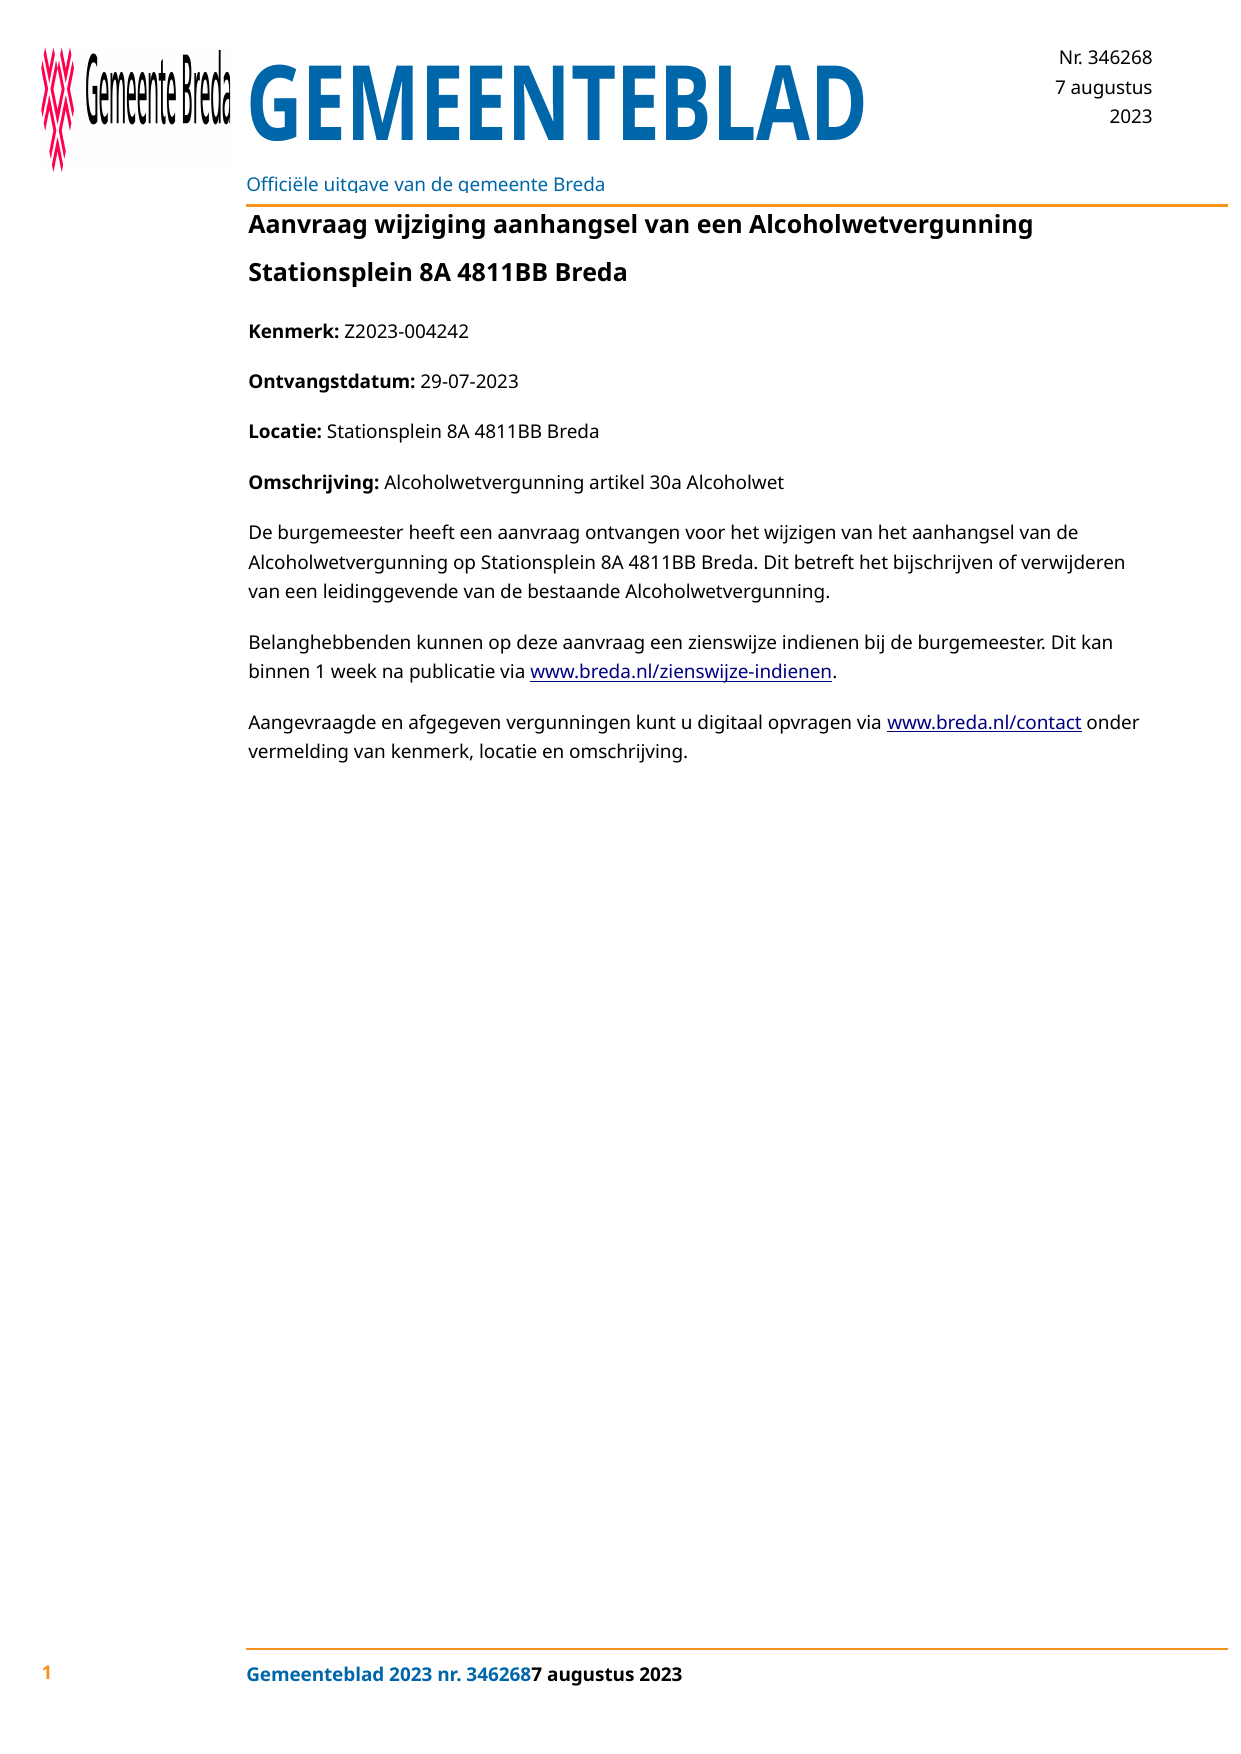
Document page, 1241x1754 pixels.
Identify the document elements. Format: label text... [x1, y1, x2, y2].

text De burgemeester heeft een aanvraag ontvangen voor het wijzigen van het aanhangsel van de Alcoholwetvergunning op Stationsplein 8A 4811BB Breda. Dit betreft het bijschrijven of verwijderen van een leidinggevende van de bestaande Alcoholwetvergunning. [248, 519, 1152, 604]
text Belanghebbenden kunnen op deze aanvraag een zienswijze indienen bij de burgemeester. Dit kan binnen 1 week na publicatie via www.breda.nl/zienswijze-indienen. [248, 629, 1152, 684]
text Ontvangstdatum: 29-07-2023 [248, 368, 1152, 394]
text Locatie: Stationsplein 8A 4811BB Breda [248, 419, 1152, 444]
text Kenmerk: Z2023-004242 [248, 318, 1152, 344]
picture [41, 47, 231, 172]
text Aanvraag wijziging aanhangsel van een Alcoholwetvergunning Stationsplein 8A 4811BB Breda [248, 207, 1152, 288]
text Omschrijving: Alcoholwetvergunning artikel 30a Alcoholwet [248, 469, 1152, 495]
text Aangevraagde en afgegeven vergunningen kunt u digitaal opvragen via www.breda.nl/contact onder vermelding van kenmerk, locatie en omschrijving. [248, 709, 1152, 764]
